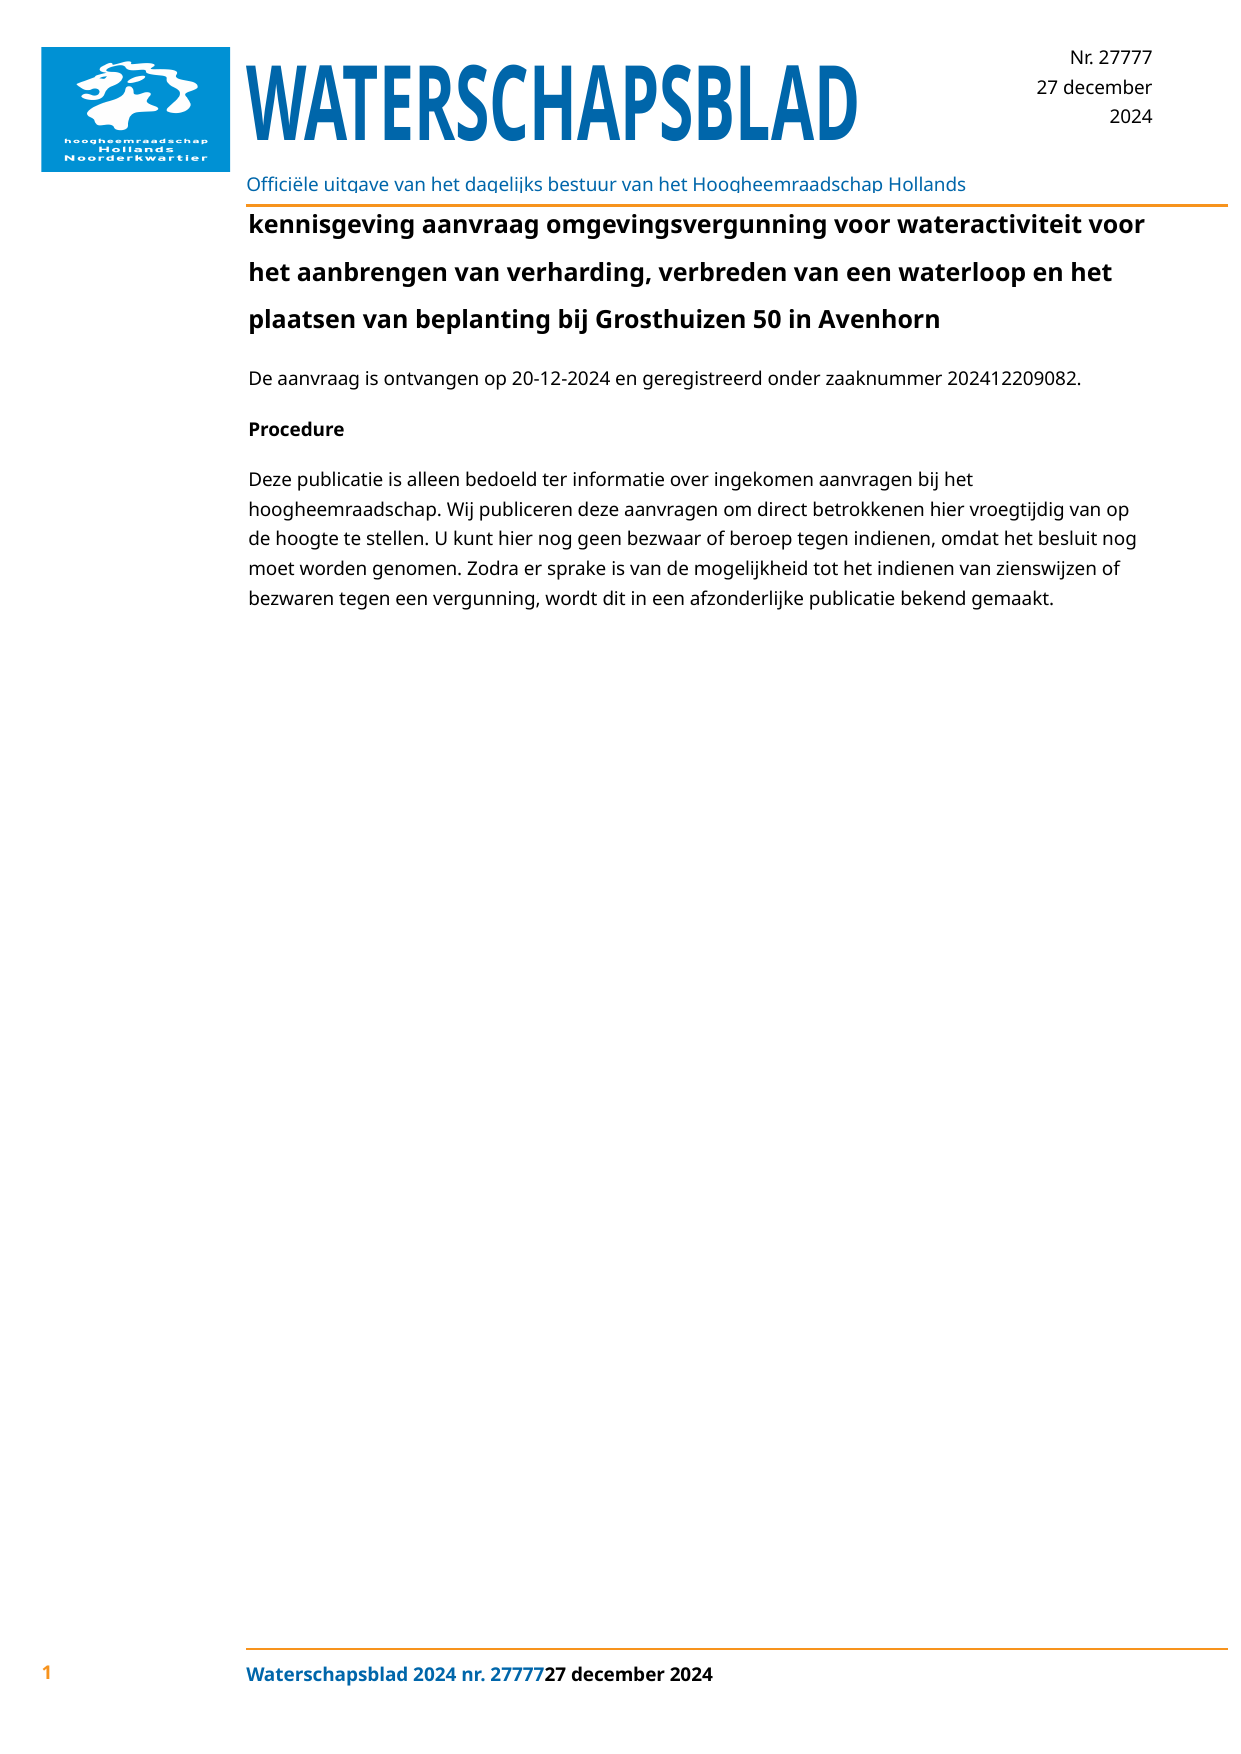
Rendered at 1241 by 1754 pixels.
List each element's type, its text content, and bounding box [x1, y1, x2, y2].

text Deze publicatie is alleen bedoeld ter informatie over ingekomen aanvragen bij het hoogheemraadschap. Wij publiceren deze aanvragen om direct betrokkenen hier vroegtijdig van op de hoogte te stellen. U kunt hier nog geen bezwaar of beroep tegen indienen, omdat het besluit nog moet worden genomen. Zodra er sprake is van de mogelijkheid tot het indienen van zienswijzen of bezwaren tegen een vergunning, wordt dit in een afzonderlijke publicatie bekend gemaakt. [248, 466, 1152, 610]
text De aanvraag is ontvangen op 20-12-2024 en geregistreerd onder zaaknummer 202412209082. [248, 366, 1152, 391]
picture [78, 64, 122, 99]
text kennisgeving aanvraag omgevingsvergunning voor wateractiviteit voor het aanbrengen van verharding, verbreden van een waterloop en het plaatsen van beplanting bij Grosthuizen 50 in Avenhorn [248, 207, 1152, 336]
picture [88, 87, 157, 130]
text Procedure [248, 416, 1152, 442]
picture [129, 76, 144, 82]
picture [118, 62, 197, 112]
